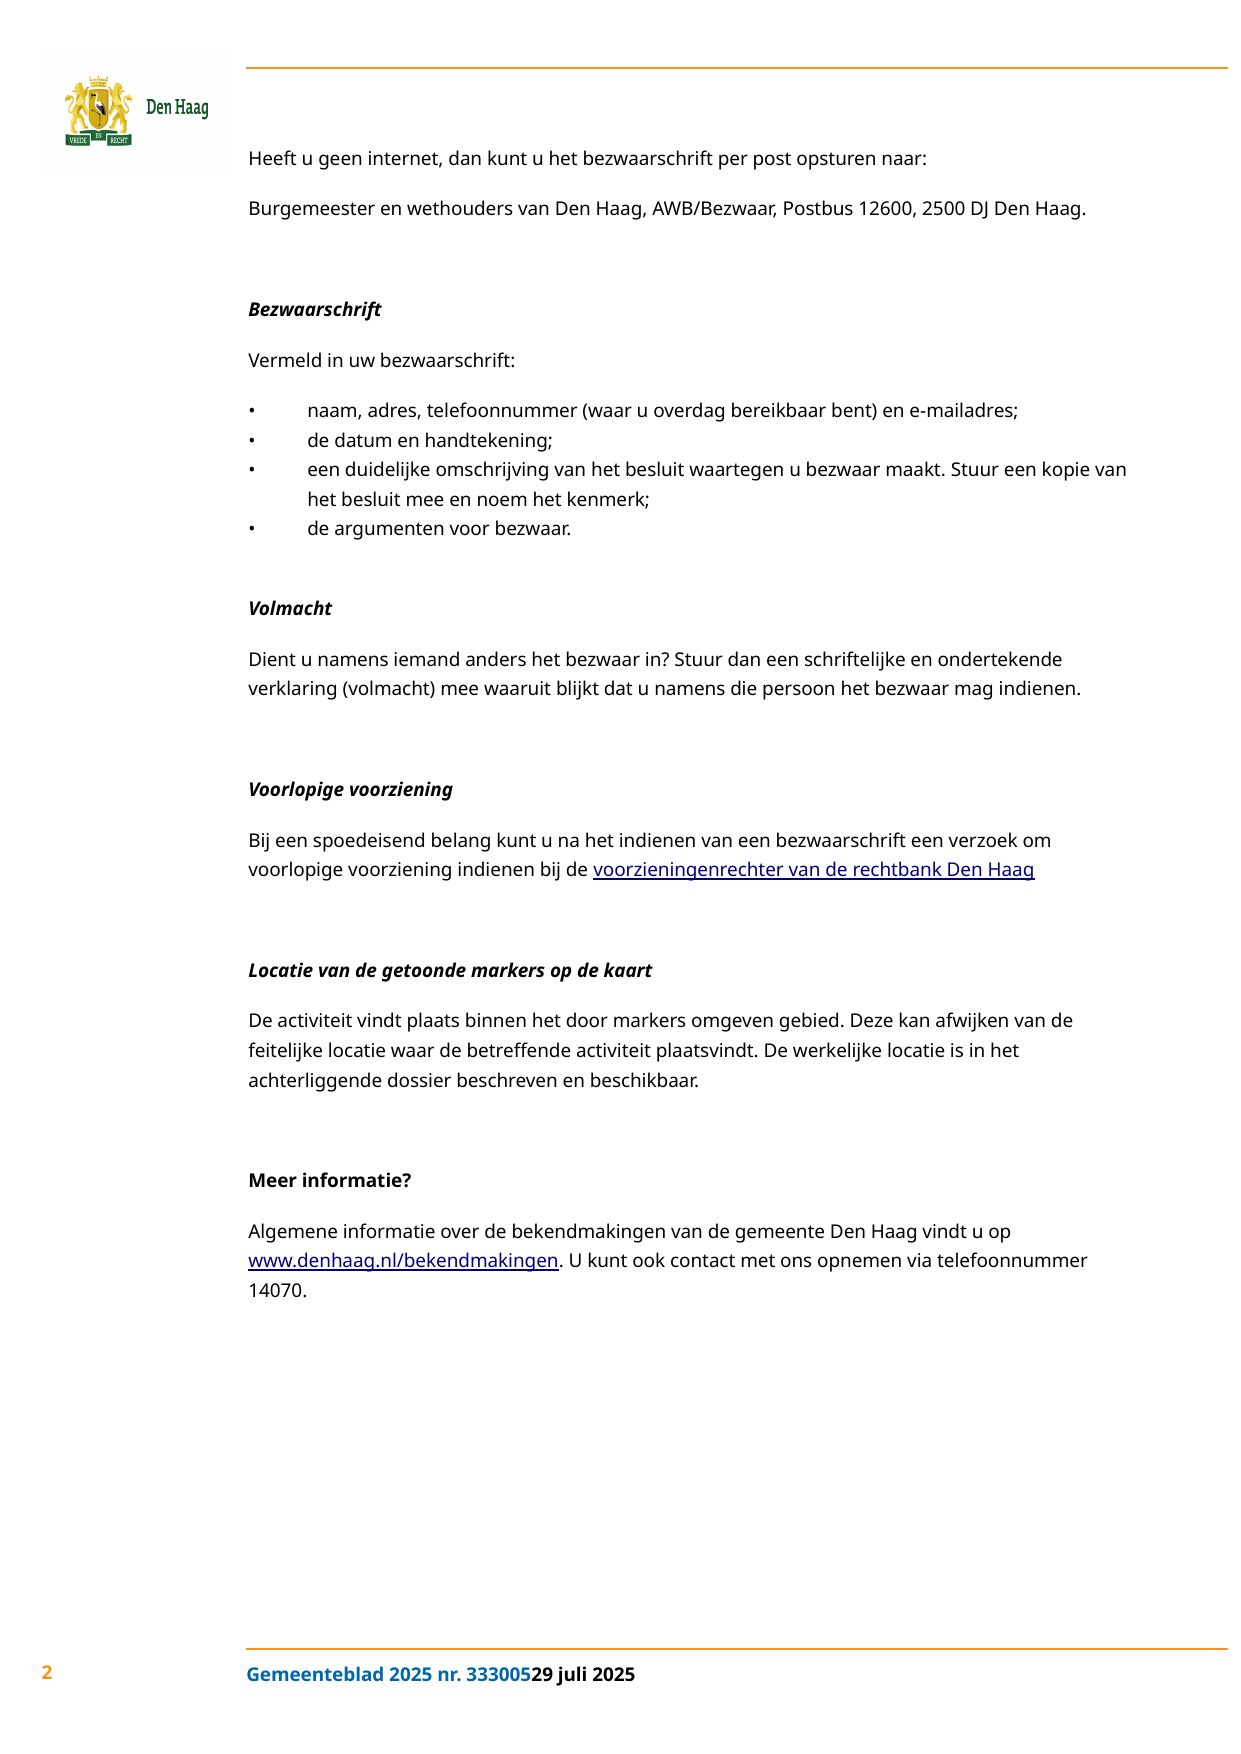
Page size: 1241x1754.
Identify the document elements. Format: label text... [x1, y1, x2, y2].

text Volmacht [248, 596, 1152, 621]
text Burgemeester en wethouders van Den Haag, AWB/Bezwaar, Postbus 12600, 2500 DJ Den Haag. [248, 196, 1152, 221]
list naam, adres, telefoonnummer (waar u overdag bereikbaar bent) en e-mailadres; [248, 397, 1152, 423]
list de argumenten voor bezwaar. [248, 516, 1152, 541]
text Vermeld in uw bezwaarschrift: [248, 347, 1152, 373]
picture [41, 47, 231, 172]
text Dient u namens iemand anders het bezwaar in? Stuur dan een schriftelijke en ondertekende verklaring (volmacht) mee waaruit blijkt dat u namens die persoon het bezwaar mag indienen. [248, 646, 1152, 701]
list de datum en handtekening; [248, 427, 1152, 453]
text Locatie van de getoonde markers op de kaart [248, 957, 1152, 983]
text Heeft u geen internet, dan kunt u het bezwaarschrift per post opsturen naar: [248, 145, 1152, 171]
text Algemene informatie over de bekendmakingen van de gemeente Den Haag vindt u op www.denhaag.nl/bekendmakingen. U kunt ook contact met ons opnemen via telefoonnummer 14070. [248, 1218, 1152, 1303]
text Bezwaarschrift [248, 296, 1152, 322]
text Bij een spoedeisend belang kunt u na het indienen van een bezwaarschrift een verzoek om voorlopige voorziening indienen bij de voorzieningenrechter van de rechtbank Den Haag [248, 827, 1152, 882]
text De activiteit vindt plaats binnen het door markers omgeven gebied. Deze kan afwijken van de feitelijke locatie waar de betreffende activiteit plaatsvindt. De werkelijke locatie is in het achterliggende dossier beschreven en beschikbaar. [248, 1008, 1152, 1093]
list een duidelijke omschrijving van het besluit waartegen u bezwaar maakt. Stuur een kopie van het besluit mee en noem het kenmerk; [248, 456, 1152, 512]
text Meer informatie? [248, 1168, 1152, 1193]
text Voorlopige voorziening [248, 776, 1152, 802]
